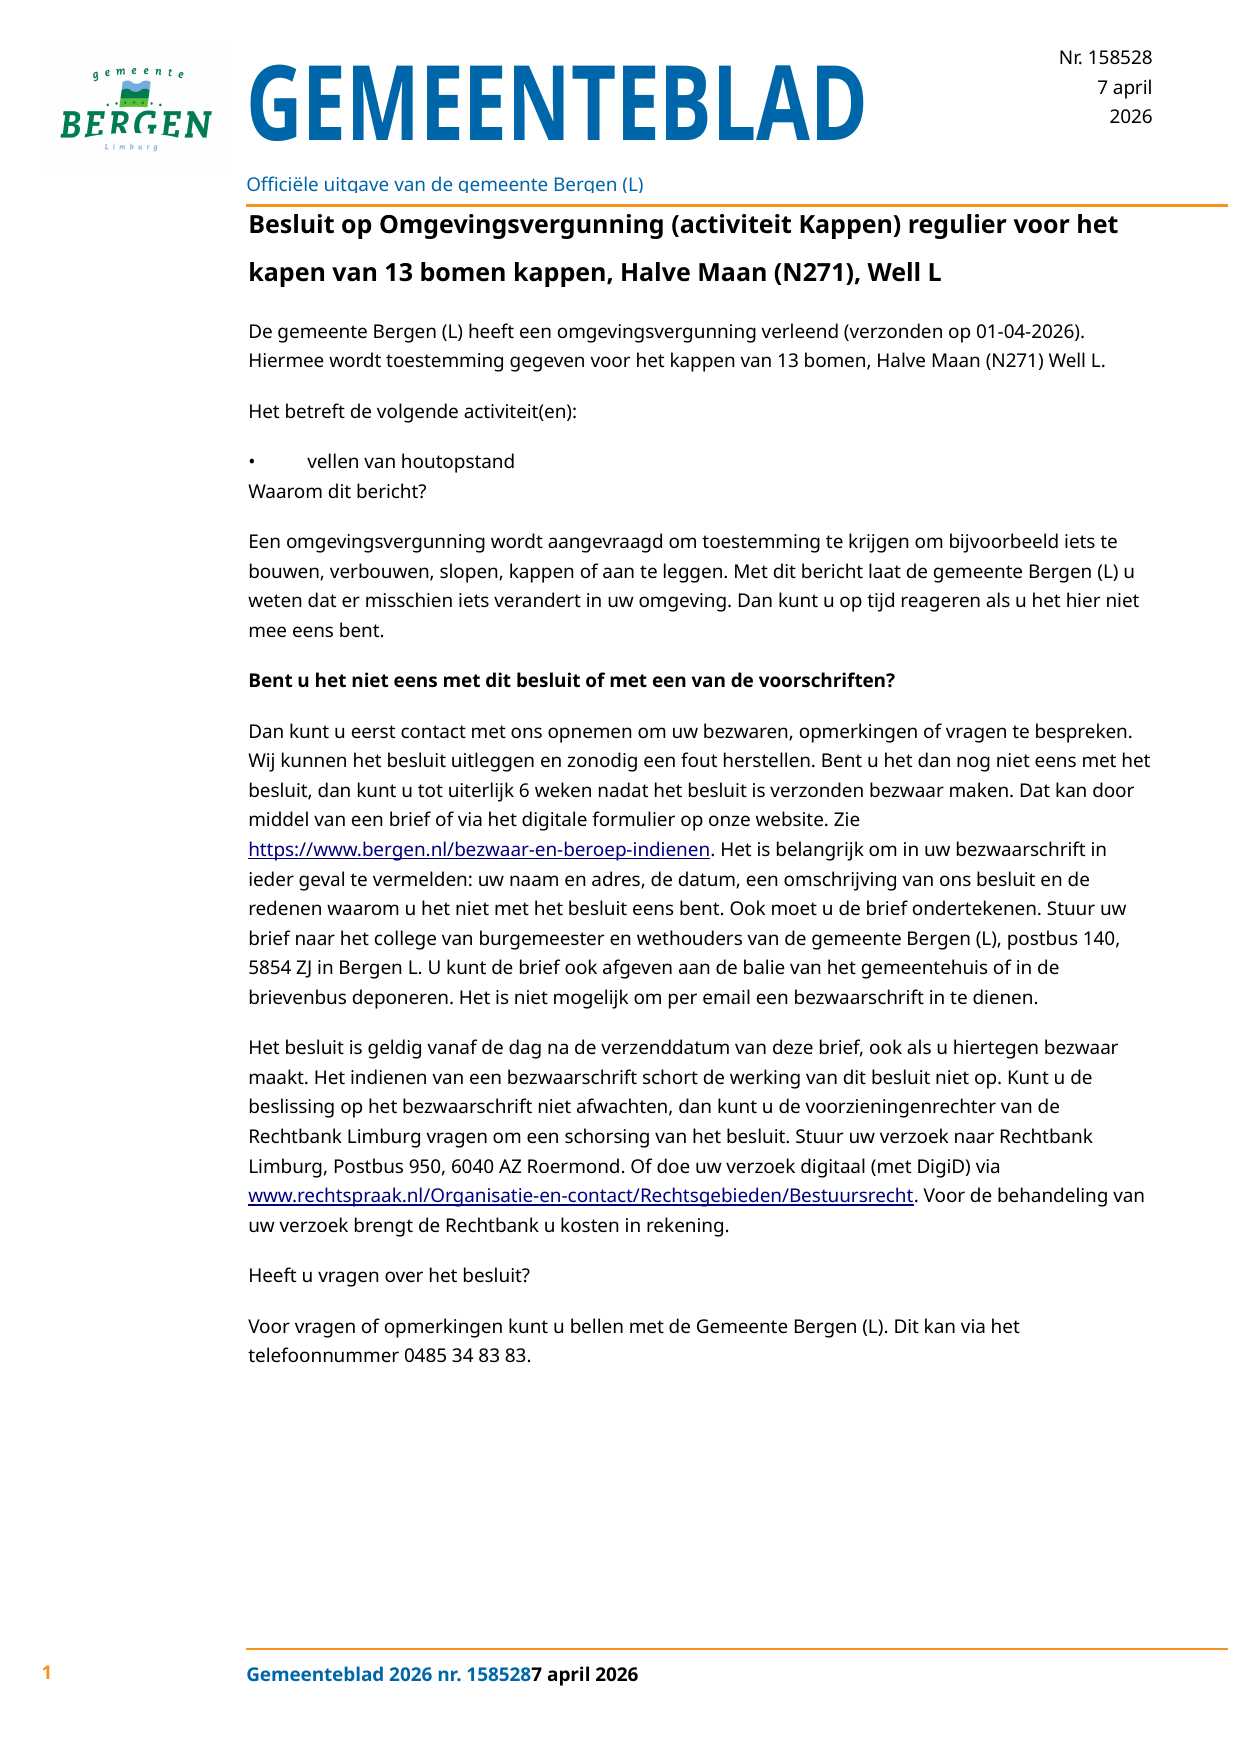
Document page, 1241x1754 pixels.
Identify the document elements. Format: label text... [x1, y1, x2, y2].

text Heeft u vragen over het besluit? [248, 1262, 1152, 1288]
text Besluit op Omgevingsvergunning (activiteit Kappen) regulier voor het kapen van 13 bomen kappen, Halve Maan (N271), Well L [248, 207, 1152, 288]
list vellen van houtopstand [248, 448, 1152, 474]
text Het besluit is geldig vanaf de dag na de verzenddatum van deze brief, ook als u hiertegen bezwaar maakt. Het indienen van een bezwaarschrift schort de werking van dit besluit niet op. Kunt u de beslissing op het bezwaarschrift niet afwachten, dan kunt u de voorzieningenrechter van de Rechtbank Limburg vragen om een schorsing van het besluit. Stuur uw verzoek naar Rechtbank Limburg, Postbus 950, 6040 AZ Roermond. Of doe uw verzoek digitaal (met DigiD) via www.rechtspraak.nl/Organisatie-en-contact/Rechtsgebieden/Bestuursrecht. Voor de behandeling van uw verzoek brengt de Rechtbank u kosten in rekening. [248, 1034, 1152, 1238]
text De gemeente Bergen (L) heeft een omgevingsvergunning verleend (verzonden op 01-04-2026). Hiermee wordt toestemming gegeven voor het kappen van 13 bomen, Halve Maan (N271) Well L. [248, 318, 1152, 373]
picture [41, 47, 231, 172]
text Dan kunt u eerst contact met ons opnemen om uw bezwaren, opmerkingen of vragen te bespreken. Wij kunnen het besluit uitleggen en zonodig een fout herstellen. Bent u het dan nog niet eens met het besluit, dan kunt u tot uiterlijk 6 weken nadat het besluit is verzonden bezwaar maken. Dat kan door middel van een brief of via het digitale formulier op onze website. Zie https://www.bergen.nl/bezwaar-en-beroep-indienen. Het is belangrijk om in uw bezwaarschrift in ieder geval te vermelden: uw naam en adres, de datum, een omschrijving van ons besluit en de redenen waarom u het niet met het besluit eens bent. Ook moet u de brief ondertekenen. Stuur uw brief naar het college van burgemeester en wethouders van de gemeente Bergen (L), postbus 140, 5854 ZJ in Bergen L. U kunt de brief ook afgeven aan de balie van het gemeentehuis of in de brievenbus deponeren. Het is niet mogelijk om per email een bezwaarschrift in te dienen. [248, 718, 1152, 1010]
text Een omgevingsvergunning wordt aangevraagd om toestemming te krijgen om bijvoorbeeld iets te bouwen, verbouwen, slopen, kappen of aan te leggen. Met dit bericht laat de gemeente Bergen (L) u weten dat er misschien iets verandert in uw omgeving. Dan kunt u op tijd reageren als u het hier niet mee eens bent. [248, 528, 1152, 643]
text Voor vragen of opmerkingen kunt u bellen met de Gemeente Bergen (L). Dit kan via het telefoonnummer 0485 34 83 83. [248, 1313, 1152, 1368]
text Het betreft de volgende activiteit(en): [248, 398, 1152, 424]
text Bent u het niet eens met dit besluit of met een van de voorschriften? [248, 667, 1152, 693]
text Waarom dit bericht? [248, 478, 1152, 504]
